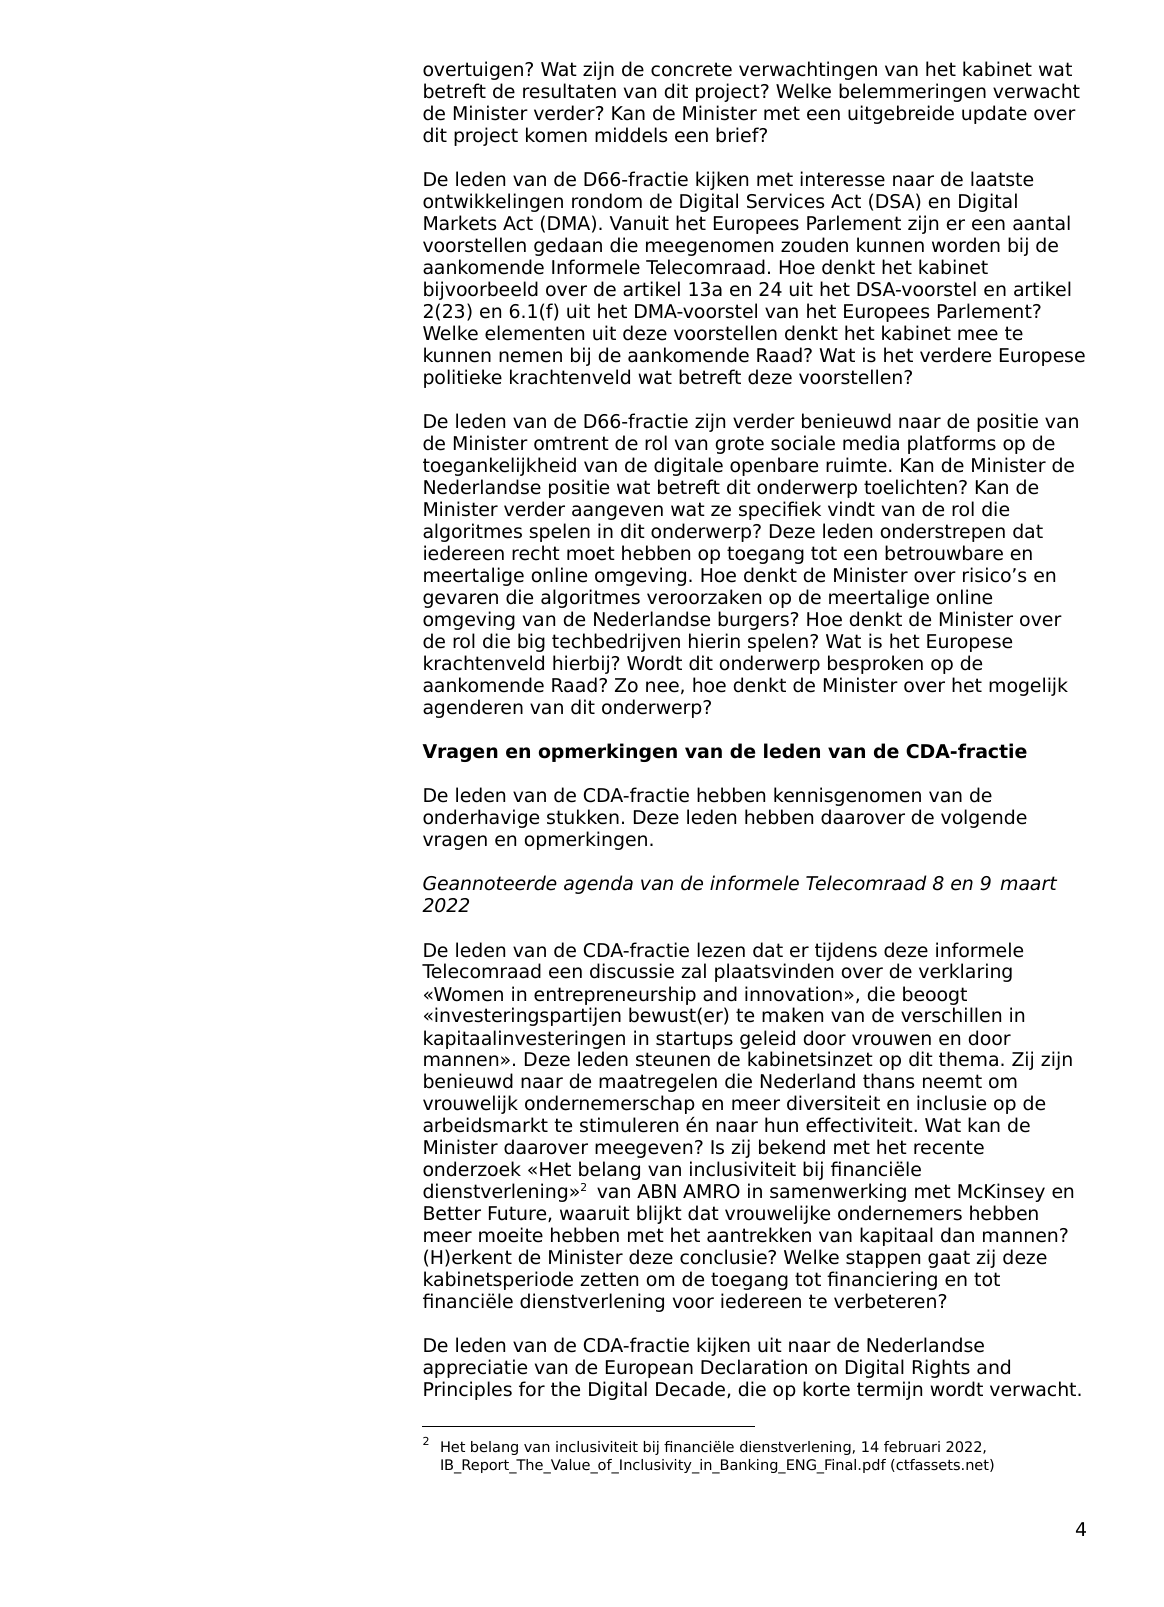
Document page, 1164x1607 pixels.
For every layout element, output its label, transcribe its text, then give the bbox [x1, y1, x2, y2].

text De leden van de CDA-fractie kijken uit naar de Nederlandse appreciatie van de European Declaration on Digital Rights and Principles for the Digital Decade, die op korte termijn wordt verwacht. [422, 1335, 1087, 1401]
subtitle Vragen en opmerkingen van de leden van de CDA-fractie [422, 741, 1087, 763]
text De leden van de D66-fractie zijn verder benieuwd naar de positie van de Minister omtrent de rol van grote sociale media platforms op de toegankelijkheid van de digitale openbare ruimte. Kan de Minister de Nederlandse positie wat betreft dit onderwerp toelichten? Kan de Minister verder aangeven wat ze specifiek vindt van de rol die algoritmes spelen in dit onderwerp? Deze leden onderstrepen dat iedereen recht moet hebben op toegang tot een betrouwbare en meertalige online omgeving. Hoe denkt de Minister over risico’s en gevaren die algoritmes veroorzaken op de meertalige online omgeving van de Nederlandse burgers? Hoe denkt de Minister over de rol die big techbedrijven hierin spelen? Wat is het Europese krachtenveld hierbij? Wordt dit onderwerp besproken op de aankomende Raad? Zo nee, hoe denkt de Minister over het mogelijk agenderen van dit onderwerp? [422, 411, 1087, 719]
text De leden van de CDA-fractie hebben kennisgenomen van de onderhavige stukken. Deze leden hebben daarover de volgende vragen en opmerkingen. [422, 785, 1087, 851]
text De leden van de D66-fractie kijken met interesse naar de laatste ontwikkelingen rondom de Digital Services Act (DSA) en Digital Markets Act (DMA). Vanuit het Europees Parlement zijn er een aantal voorstellen gedaan die meegenomen zouden kunnen worden bij de aankomende Informele Telecomraad. Hoe denkt het kabinet bijvoorbeeld over de artikel 13a en 24 uit het DSA-voorstel en artikel 2(23) en 6.1(f) uit het DMA-voorstel van het Europees Parlement? Welke elementen uit deze voorstellen denkt het kabinet mee te kunnen nemen bij de aankomende Raad? Wat is het verdere Europese politieke krachtenveld wat betreft deze voorstellen? [422, 169, 1087, 389]
text overtuigen? Wat zijn de concrete verwachtingen van het kabinet wat betreft de resultaten van dit project? Welke belemmeringen verwacht de Minister verder? Kan de Minister met een uitgebreide update over dit project komen middels een brief? [422, 59, 1087, 147]
text De leden van de CDA-fractie lezen dat er tijdens deze informele Telecomraad een discussie zal plaatsvinden over de verklaring «Women in entrepreneurship and innovation», die beoogt «investeringspartijen bewust(er) te maken van de verschillen in kapitaalinvesteringen in startups geleid door vrouwen en door mannen». Deze leden steunen de kabinetsinzet op dit thema. Zij zijn benieuwd naar de maatregelen die Nederland thans neemt om vrouwelijk ondernemerschap en meer diversiteit en inclusie op de arbeidsmarkt te stimuleren én naar hun effectiviteit. Wat kan de Minister daarover meegeven? Is zij bekend met het recente onderzoek «Het belang van inclusiviteit bij financiële dienstverlening» van ABN AMRO in samenwerking met McKinsey en Better Future, waaruit blijkt dat vrouwelijke ondernemers hebben meer moeite hebben met het aantrekken van kapitaal dan mannen? (H)erkent de Minister deze conclusie? Welke stappen gaat zij deze kabinetsperiode zetten om de toegang tot financiering en tot financiële dienstverlening voor iedereen te verbeteren? [422, 939, 1087, 1313]
subtitle Geannoteerde agenda van de informele Telecomraad 8 en 9 maart 2022 [422, 873, 1087, 917]
text Het belang van inclusiviteit bij financiële dienstverlening, 14 februari 2022, IB_Report_The_Value_of_Inclusivity_in_Banking_ENG_Final.pdf (ctfassets.net) [422, 1435, 1087, 1474]
